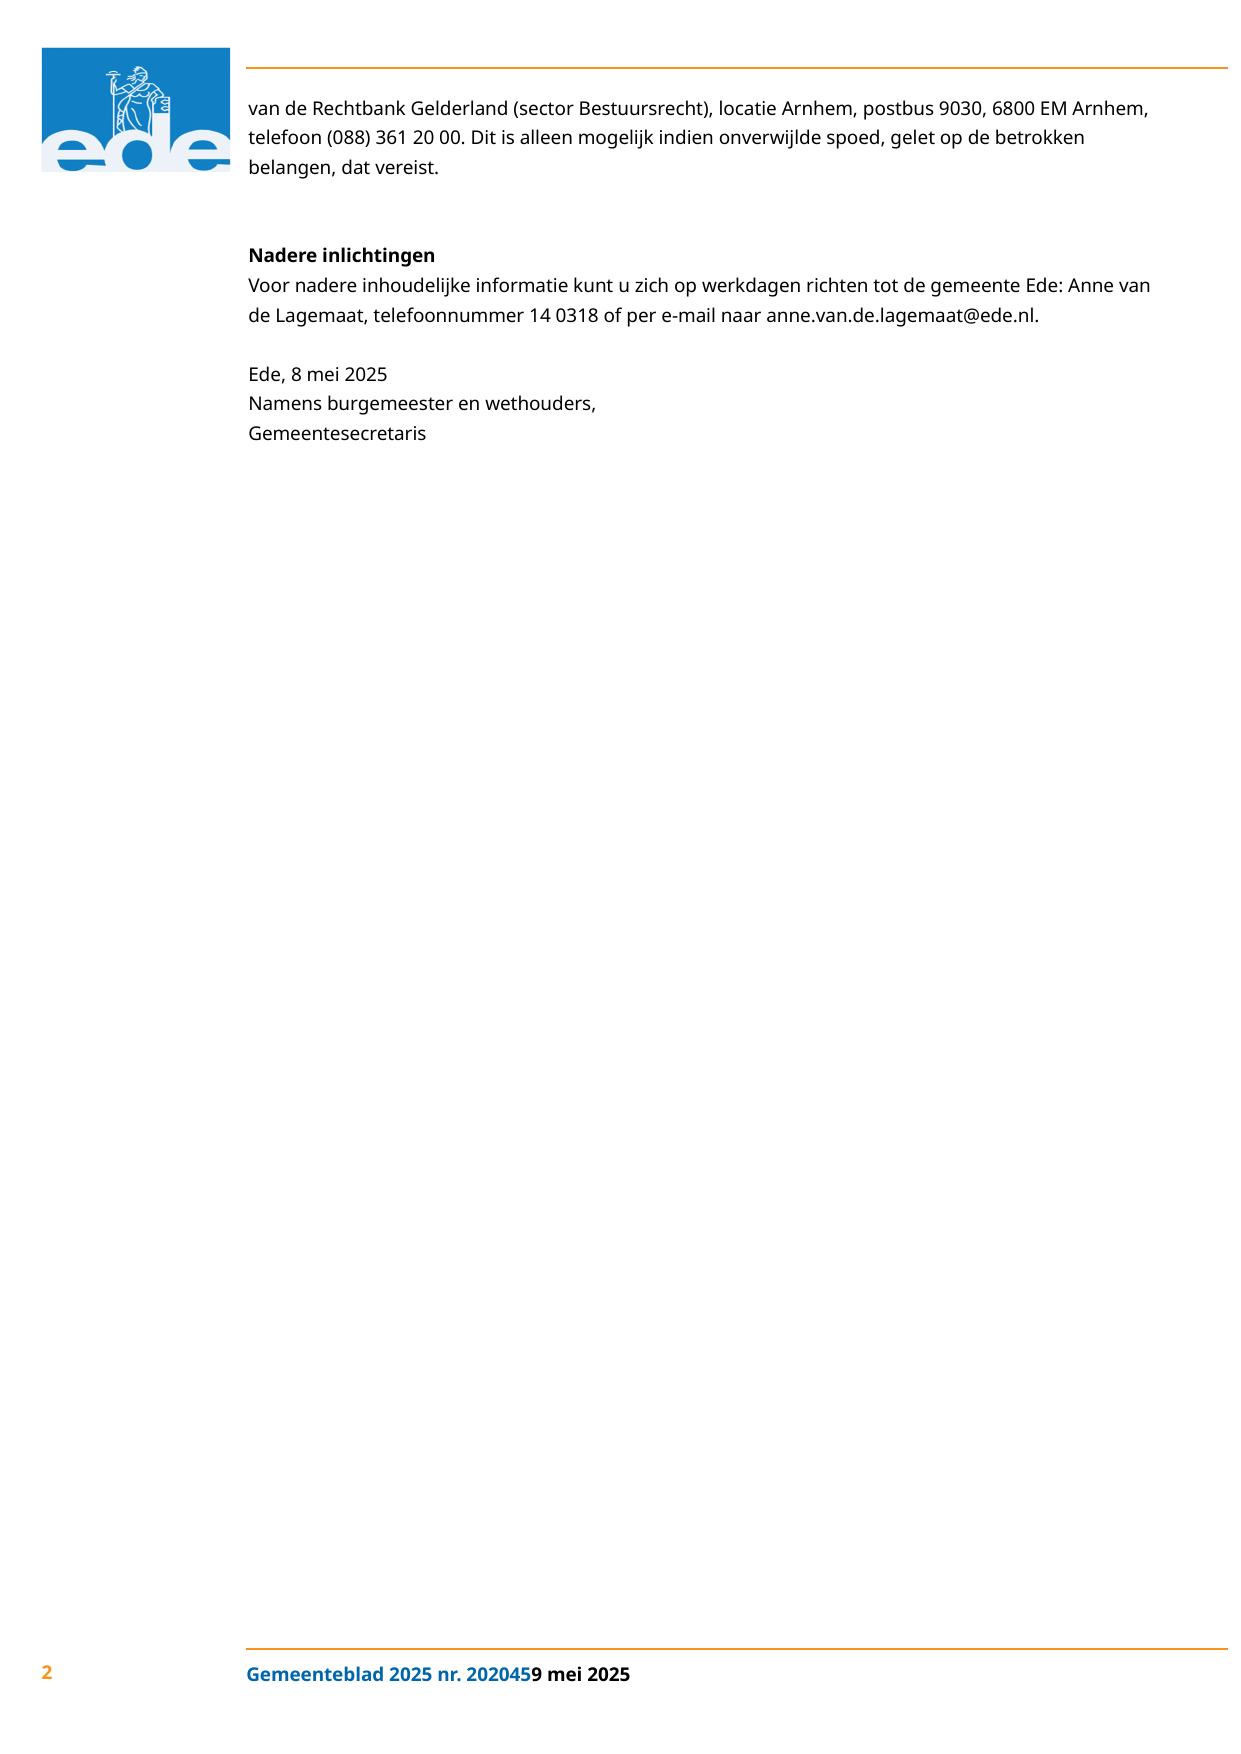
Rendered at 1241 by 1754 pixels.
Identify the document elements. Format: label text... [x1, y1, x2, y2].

text Nadere inlichtingen [248, 243, 1152, 268]
text Gemeentesecretaris [248, 420, 1152, 446]
text van de Rechtbank Gelderland (sector Bestuursrecht), locatie Arnhem, postbus 9030, 6800 EM Arnhem, telefoon (088) 361 20 00. Dit is alleen mogelijk indien onverwijlde spoed, gelet op de betrokken belangen, dat vereist. [248, 95, 1152, 180]
picture [41, 47, 231, 172]
text Voor nadere inhoudelijke informatie kunt u zich op werkdagen richten tot de gemeente Ede: Anne van de Lagemaat, telefoonnummer 14 0318 of per e-mail naar anne.van.de.lagemaat@ede.nl. [248, 272, 1152, 328]
text Namens burgemeester en wethouders, [248, 391, 1152, 416]
text Ede, 8 mei 2025 [248, 361, 1152, 387]
